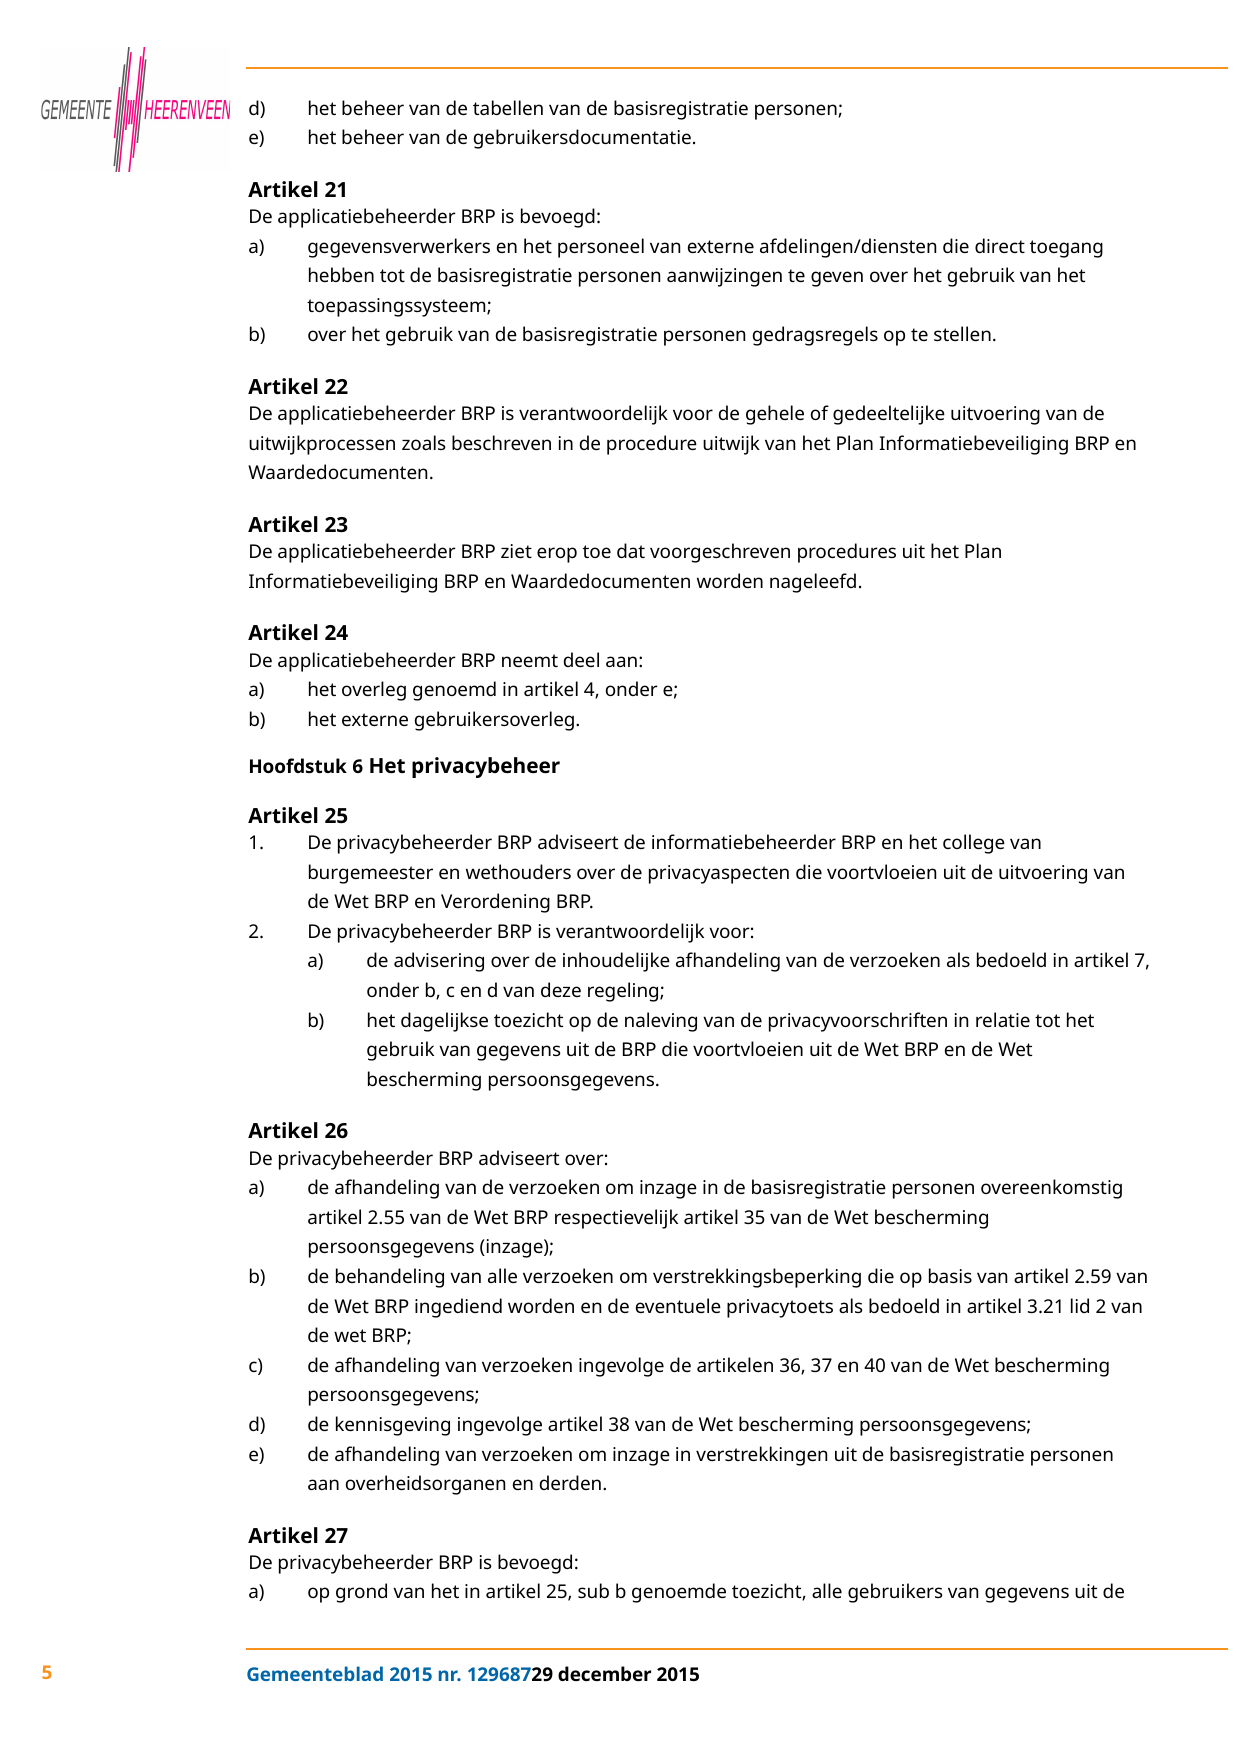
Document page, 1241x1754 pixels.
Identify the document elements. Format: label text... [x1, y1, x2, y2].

list het dagelijkse toezicht op de naleving van de privacyvoorschriften in relatie tot het gebruik van gegevens uit de BRP die voortvloeien uit de Wet BRP en de Wet bescherming persoonsgegevens. [307, 1007, 1152, 1092]
list op grond van het in artikel 25, sub b genoemde toezicht, alle gebruikers van gegevens uit de [248, 1579, 1152, 1604]
text Hoofdstuk 6 Het privacybeheer [248, 752, 1152, 780]
text De applicatiebeheerder BRP ziet erop toe dat voorgeschreven procedures uit het Plan Informatiebeveiliging BRP en Waardedocumenten worden nageleefd. [248, 538, 1152, 594]
text Artikel 23 [248, 510, 1152, 538]
text Artikel 27 [248, 1521, 1152, 1549]
list de afhandeling van de verzoeken om inzage in de basisregistratie personen overeenkomstig artikel 2.55 van de Wet BRP respectievelijk artikel 35 van de Wet bescherming persoonsgegevens (inzage); [248, 1174, 1152, 1259]
list de afhandeling van verzoeken ingevolge de artikelen 36, 37 en 40 van de Wet bescherming persoonsgegevens; [248, 1352, 1152, 1407]
text Artikel 25 [248, 801, 1152, 829]
list de kennisgeving ingevolge artikel 38 van de Wet bescherming persoonsgegevens; [248, 1411, 1152, 1437]
text Artikel 21 [248, 175, 1152, 203]
text De applicatiebeheerder BRP is verantwoordelijk voor de gehele of gedeeltelijke uitvoering van de uitwijkprocessen zoals beschreven in de procedure uitwijk van het Plan Informatiebeveiliging BRP en Waardedocumenten. [248, 400, 1152, 485]
text De applicatiebeheerder BRP neemt deel aan: [248, 647, 1152, 673]
list gegevensverwerkers en het personeel van externe afdelingen/diensten die direct toegang hebben tot de basisregistratie personen aanwijzingen te geven over het gebruik van het toepassingssysteem; [248, 233, 1152, 318]
list de afhandeling van verzoeken om inzage in verstrekkingen uit de basisregistratie personen aan overheidsorganen en derden. [248, 1441, 1152, 1496]
list het overleg genoemd in artikel 4, onder e; [248, 676, 1152, 702]
list de behandeling van alle verzoeken om verstrekkingsbeperking die op basis van artikel 2.59 van de Wet BRP ingediend worden en de eventuele privacytoets als bedoeld in artikel 3.21 lid 2 van de wet BRP; [248, 1263, 1152, 1348]
list De privacybeheerder BRP adviseert de informatiebeheerder BRP en het college van burgemeester en wethouders over de privacyaspecten die voortvloeien uit de uitvoering van de Wet BRP en Verordening BRP. [248, 829, 1152, 914]
text De privacybeheerder BRP adviseert over: [248, 1145, 1152, 1171]
text De applicatiebeheerder BRP is bevoegd: [248, 203, 1152, 229]
list het beheer van de gebruikersdocumentatie. [248, 124, 1152, 150]
list De privacybeheerder BRP is verantwoordelijk voor: [248, 918, 1152, 944]
list het externe gebruikersoverleg. [248, 706, 1152, 732]
text Artikel 24 [248, 618, 1152, 647]
list over het gebruik van de basisregistratie personen gedragsregels op te stellen. [248, 322, 1152, 347]
text Artikel 22 [248, 372, 1152, 400]
text Artikel 26 [248, 1116, 1152, 1145]
list het beheer van de tabellen van de basisregistratie personen; [248, 95, 1152, 121]
picture [41, 47, 231, 172]
list de advisering over de inhoudelijke afhandeling van de verzoeken als bedoeld in artikel 7, onder b, c en d van deze regeling; [307, 948, 1152, 1003]
text De privacybeheerder BRP is bevoegd: [248, 1549, 1152, 1575]
